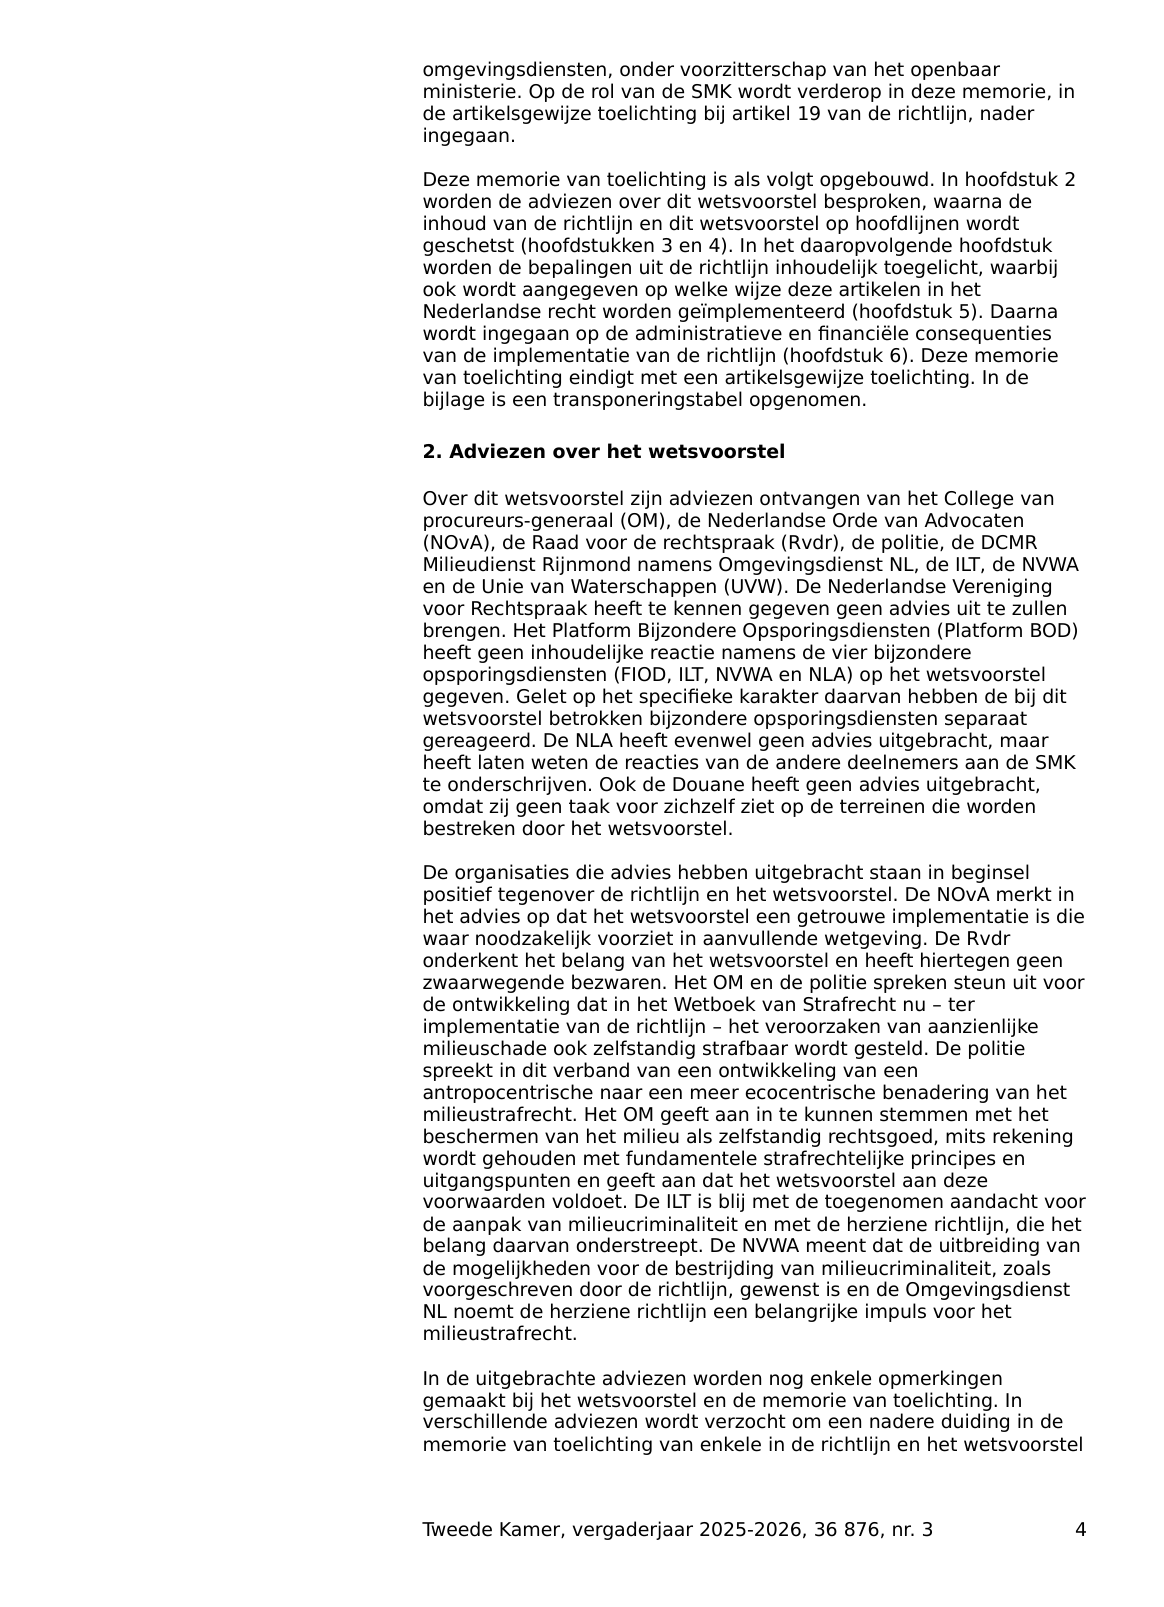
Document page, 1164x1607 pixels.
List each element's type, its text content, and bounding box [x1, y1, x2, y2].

text In de uitgebrachte adviezen worden nog enkele opmerkingen gemaakt bij het wetsvoorstel en de memorie van toelichting. In verschillende adviezen wordt verzocht om een nadere duiding in de memorie van toelichting van enkele in de richtlijn en het wetsvoorstel [422, 1367, 1087, 1455]
subtitle 2. Adviezen over het wetsvoorstel [422, 441, 1087, 463]
text omgevingsdiensten, onder voorzitterschap van het openbaar ministerie. Op de rol van de SMK wordt verderop in deze memorie, in de artikelsgewijze toelichting bij artikel 19 van de richtlijn, nader ingegaan. [422, 59, 1087, 147]
text De organisaties die advies hebben uitgebracht staan in beginsel positief tegenover de richtlijn en het wetsvoorstel. De NOvA merkt in het advies op dat het wetsvoorstel een getrouwe implementatie is die waar noodzakelijk voorziet in aanvullende wetgeving. De Rvdr onderkent het belang van het wetsvoorstel en heeft hiertegen geen zwaarwegende bezwaren. Het OM en de politie spreken steun uit voor de ontwikkeling dat in het Wetboek van Strafrecht nu – ter implementatie van de richtlijn – het veroorzaken van aanzienlijke milieuschade ook zelfstandig strafbaar wordt gesteld. De politie spreekt in dit verband van een ontwikkeling van een antropocentrische naar een meer ecocentrische benadering van het milieustrafrecht. Het OM geeft aan in te kunnen stemmen met het beschermen van het milieu als zelfstandig rechtsgoed, mits rekening wordt gehouden met fundamentele strafrechtelijke principes en uitgangspunten en geeft aan dat het wetsvoorstel aan deze voorwaarden voldoet. De ILT is blij met de toegenomen aandacht voor de aanpak van milieucriminaliteit en met de herziene richtlijn, die het belang daarvan onderstreept. De NVWA meent dat de uitbreiding van de mogelijkheden voor de bestrijding van milieucriminaliteit, zoals voorgeschreven door de richtlijn, gewenst is en de Omgevingsdienst NL noemt de herziene richtlijn een belangrijke impuls voor het milieustrafrecht. [422, 862, 1087, 1345]
text Over dit wetsvoorstel zijn adviezen ontvangen van het College van procureurs-generaal (OM), de Nederlandse Orde van Advocaten (NOvA), de Raad voor de rechtspraak (Rvdr), de politie, de DCMR Milieudienst Rijnmond namens Omgevingsdienst NL, de ILT, de NVWA en de Unie van Waterschappen (UVW). De Nederlandse Vereniging voor Rechtspraak heeft te kennen gegeven geen advies uit te zullen brengen. Het Platform Bijzondere Opsporingsdiensten (Platform BOD) heeft geen inhoudelijke reactie namens de vier bijzondere opsporingsdiensten (FIOD, ILT, NVWA en NLA) op het wetsvoorstel gegeven. Gelet op het specifieke karakter daarvan hebben de bij dit wetsvoorstel betrokken bijzondere opsporingsdiensten separaat gereageerd. De NLA heeft evenwel geen advies uitgebracht, maar heeft laten weten de reacties van de andere deelnemers aan de SMK te onderschrijven. Ook de Douane heeft geen advies uitgebracht, omdat zij geen taak voor zichzelf ziet op de terreinen die worden bestreken door het wetsvoorstel. [422, 488, 1087, 839]
text Deze memorie van toelichting is als volgt opgebouwd. In hoofdstuk 2 worden de adviezen over dit wetsvoorstel besproken, waarna de inhoud van de richtlijn en dit wetsvoorstel op hoofdlijnen wordt geschetst (hoofdstukken 3 en 4). In het daaropvolgende hoofdstuk worden de bepalingen uit de richtlijn inhoudelijk toegelicht, waarbij ook wordt aangegeven op welke wijze deze artikelen in het Nederlandse recht worden geïmplementeerd (hoofdstuk 5). Daarna wordt ingegaan op de administratieve en financiële consequenties van de implementatie van de richtlijn (hoofdstuk 6). Deze memorie van toelichting eindigt met een artikelsgewijze toelichting. In de bijlage is een transponeringstabel opgenomen. [422, 169, 1087, 411]
